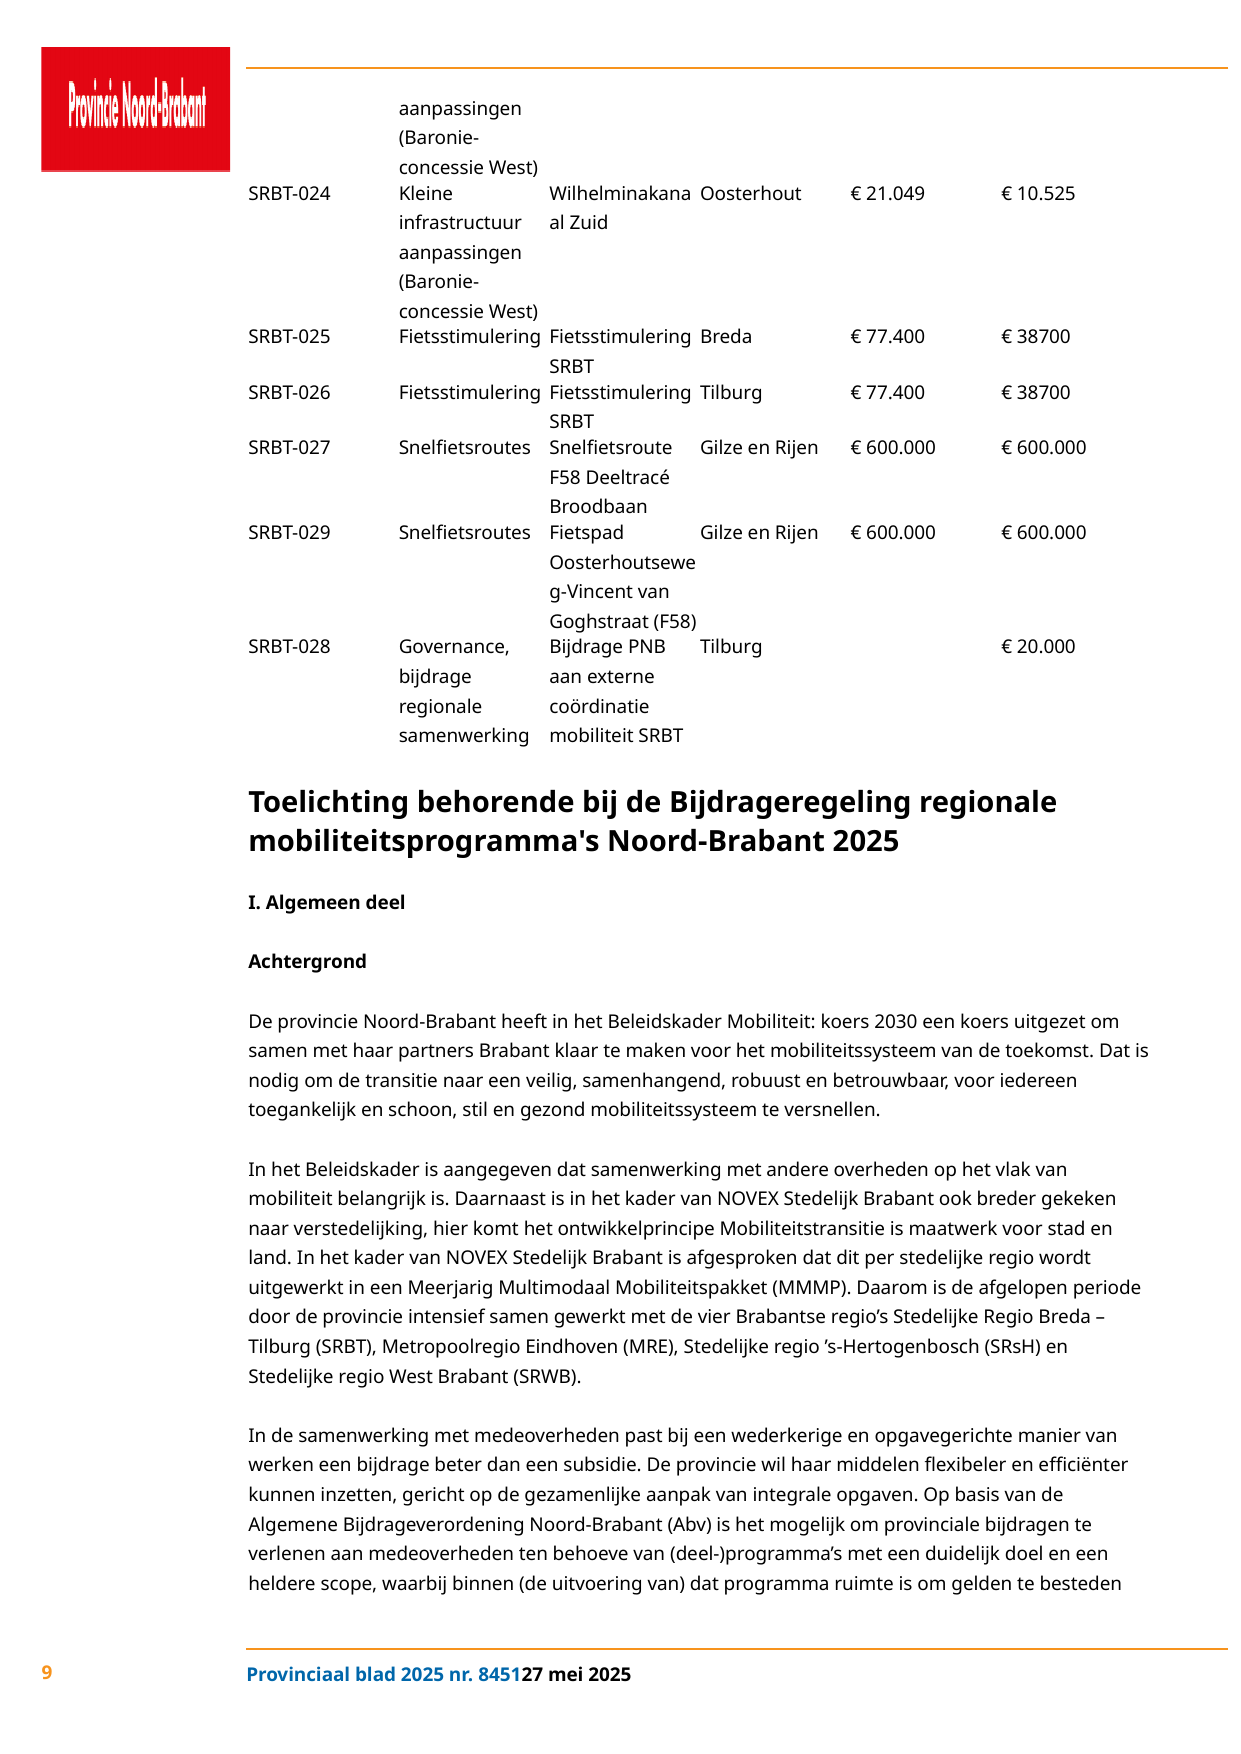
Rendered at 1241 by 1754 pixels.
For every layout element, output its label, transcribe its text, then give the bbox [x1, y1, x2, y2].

table_cell Fietspad Oosterhoutseweg-Vincent van Goghstraat (F58) [549, 519, 700, 634]
table_cell [549, 95, 700, 180]
table_cell Fietsstimulering [399, 379, 549, 434]
table_cell SRBT-029 [248, 519, 398, 634]
table_cell Tilburg [700, 379, 850, 434]
table_cell Fietsstimulering SRBT [549, 324, 700, 379]
table_cell Kleine infrastructuur aanpassingen (Baronie-concessie West) [399, 180, 549, 324]
table_cell € 38700 [1001, 379, 1152, 434]
picture [41, 47, 231, 172]
table_cell Snelfietsroutes [399, 434, 549, 519]
table_cell € 600.000 [1001, 434, 1152, 519]
text Achtergrond [248, 949, 1152, 974]
table_cell [700, 95, 850, 180]
table_cell SRBT-028 [248, 634, 398, 748]
table_cell SRBT-024 [248, 180, 398, 324]
table_cell Oosterhout [700, 180, 850, 324]
text De provincie Noord-Brabant heeft in het Beleidskader Mobiliteit: koers 2030 een koers uitgezet om samen met haar partners Brabant klaar te maken voor het mobiliteitssysteem van de toekomst. Dat is nodig om de transitie naar een veilig, samenhangend, robuust en betrouwbaar, voor iedereen toegankelijk en schoon, stil en gezond mobiliteitssysteem te versnellen. [248, 1008, 1152, 1122]
table_cell Fietsstimulering [399, 324, 549, 379]
table_cell Gilze en Rijen [700, 519, 850, 634]
table_cell € 77.400 [850, 324, 1001, 379]
text Toelichting behorende bij de Bijdrageregeling regionale mobiliteitsprogramma's Noord-Brabant 2025 [248, 781, 1152, 860]
table_cell SRBT-026 [248, 379, 398, 434]
text In de samenwerking met medeoverheden past bij een wederkerige en opgavegerichte manier van werken een bijdrage beter dan een subsidie. De provincie wil haar middelen flexibeler en efficiënter kunnen inzetten, gericht op de gezamenlijke aanpak van integrale opgaven. Op basis van de Algemene Bijdrageverordening Noord-Brabant (Abv) is het mogelijk om provinciale bijdragen te verlenen aan medeoverheden ten behoeve van (deel-)programma’s met een duidelijk doel en een heldere scope, waarbij binnen (de uitvoering van) dat programma ruimte is om gelden te besteden [248, 1422, 1152, 1596]
table_cell [248, 95, 398, 180]
table_cell € 600.000 [850, 434, 1001, 519]
table_cell [850, 95, 1001, 180]
table_cell SRBT-027 [248, 434, 398, 519]
text I. Algemeen deel [248, 889, 1152, 915]
table_cell [850, 634, 1001, 748]
table_cell Bijdrage PNB aan externe coördinatie mobiliteit SRBT [549, 634, 700, 748]
text In het Beleidskader is aangegeven dat samenwerking met andere overheden op het vlak van mobiliteit belangrijk is. Daarnaast is in het kader van NOVEX Stedelijk Brabant ook breder gekeken naar verstedelijking, hier komt het ontwikkelprincipe Mobiliteitstransitie is maatwerk voor stad en land. In het kader van NOVEX Stedelijk Brabant is afgesproken dat dit per stedelijke regio wordt uitgewerkt in een Meerjarig Multimodaal Mobiliteitspakket (MMMP). Daarom is de afgelopen periode door de provincie intensief samen gewerkt met de vier Brabantse regio’s Stedelijke Regio Breda – Tilburg (SRBT), Metropoolregio Eindhoven (MRE), Stedelijke regio ’s-Hertogenbosch (SRsH) en Stedelijke regio West Brabant (SRWB). [248, 1156, 1152, 1389]
table_cell Snelfietsroutes [399, 519, 549, 634]
table_cell € 600.000 [850, 519, 1001, 634]
table_cell € 77.400 [850, 379, 1001, 434]
table_cell aanpassingen (Baronie-concessie West) [399, 95, 549, 180]
table_cell Wilhelminakanaal Zuid [549, 180, 700, 324]
table_cell € 38700 [1001, 324, 1152, 379]
table_cell [1001, 95, 1152, 180]
table_cell Governance, bijdrage regionale samenwerking [399, 634, 549, 748]
table_cell € 10.525 [1001, 180, 1152, 324]
table_cell Tilburg [700, 634, 850, 748]
table_cell € 600.000 [1001, 519, 1152, 634]
table_cell Snelfietsroute F58 Deeltracé Broodbaan [549, 434, 700, 519]
table_cell € 20.000 [1001, 634, 1152, 748]
table_cell € 21.049 [850, 180, 1001, 324]
table_cell Fietsstimulering SRBT [549, 379, 700, 434]
table_cell Breda [700, 324, 850, 379]
table_cell SRBT-025 [248, 324, 398, 379]
table_cell Gilze en Rijen [700, 434, 850, 519]
